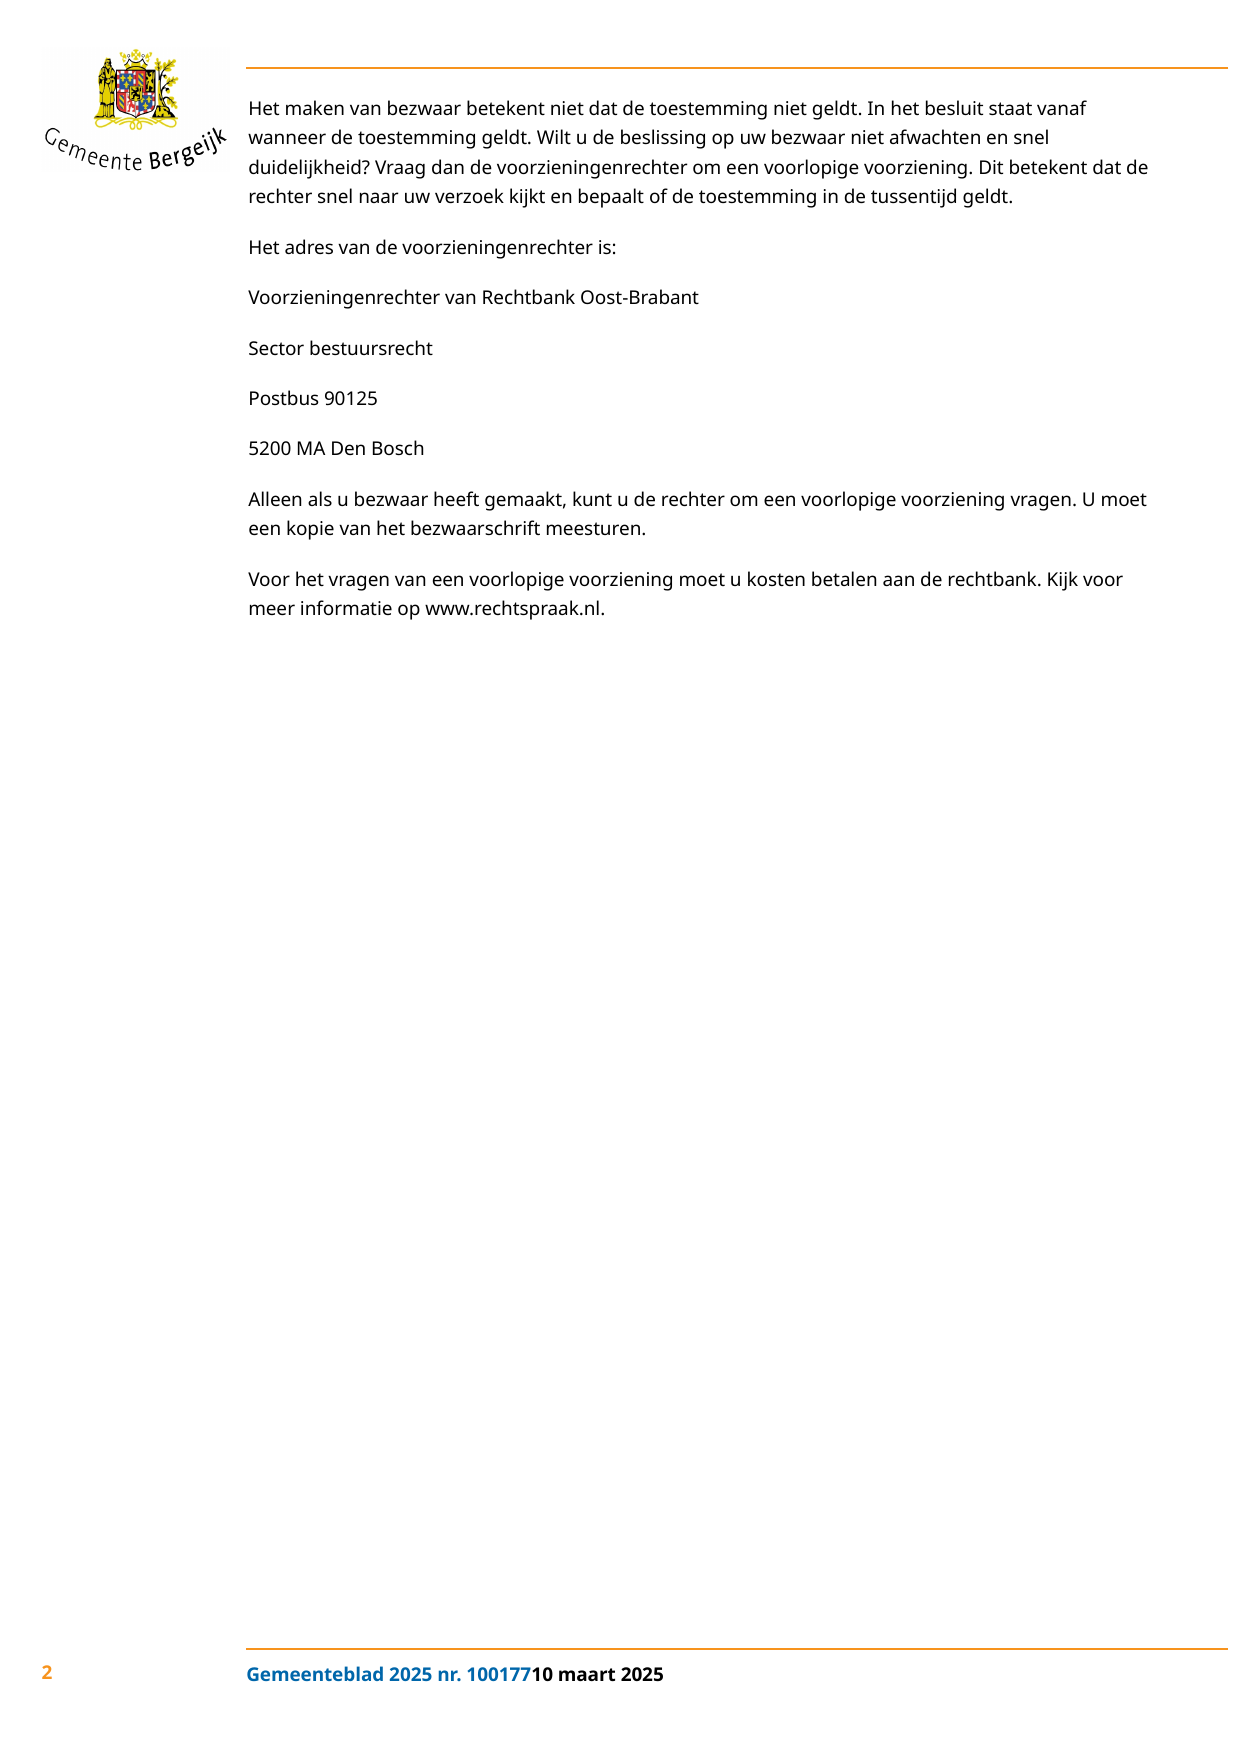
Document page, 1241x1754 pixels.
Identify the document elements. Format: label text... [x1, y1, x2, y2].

text 5200 MA Den Bosch [248, 436, 1152, 461]
text Sector bestuursrecht [248, 335, 1152, 361]
text Alleen als u bezwaar heeft gemaakt, kunt u de rechter om een voorlopige voorziening vragen. U moet een kopie van het bezwaarschrift meesturen. [248, 486, 1152, 541]
picture [41, 47, 231, 172]
text Voor het vragen van een voorlopige voorziening moet u kosten betalen aan de rechtbank. Kijk voor meer informatie op www.rechtspraak.nl. [248, 566, 1152, 621]
text Het maken van bezwaar betekent niet dat de toestemming niet geldt. In het besluit staat vanaf wanneer de toestemming geldt. Wilt u de beslissing op uw bezwaar niet afwachten en snel duidelijkheid? Vraag dan de voorzieningenrechter om een voorlopige voorziening. Dit betekent dat de rechter snel naar uw verzoek kijkt en bepaalt of de toestemming in de tussentijd geldt. [248, 95, 1152, 209]
text Het adres van de voorzieningenrechter is: [248, 234, 1152, 260]
text Voorzieningenrechter van Rechtbank Oost-Brabant [248, 284, 1152, 310]
text Postbus 90125 [248, 385, 1152, 411]
